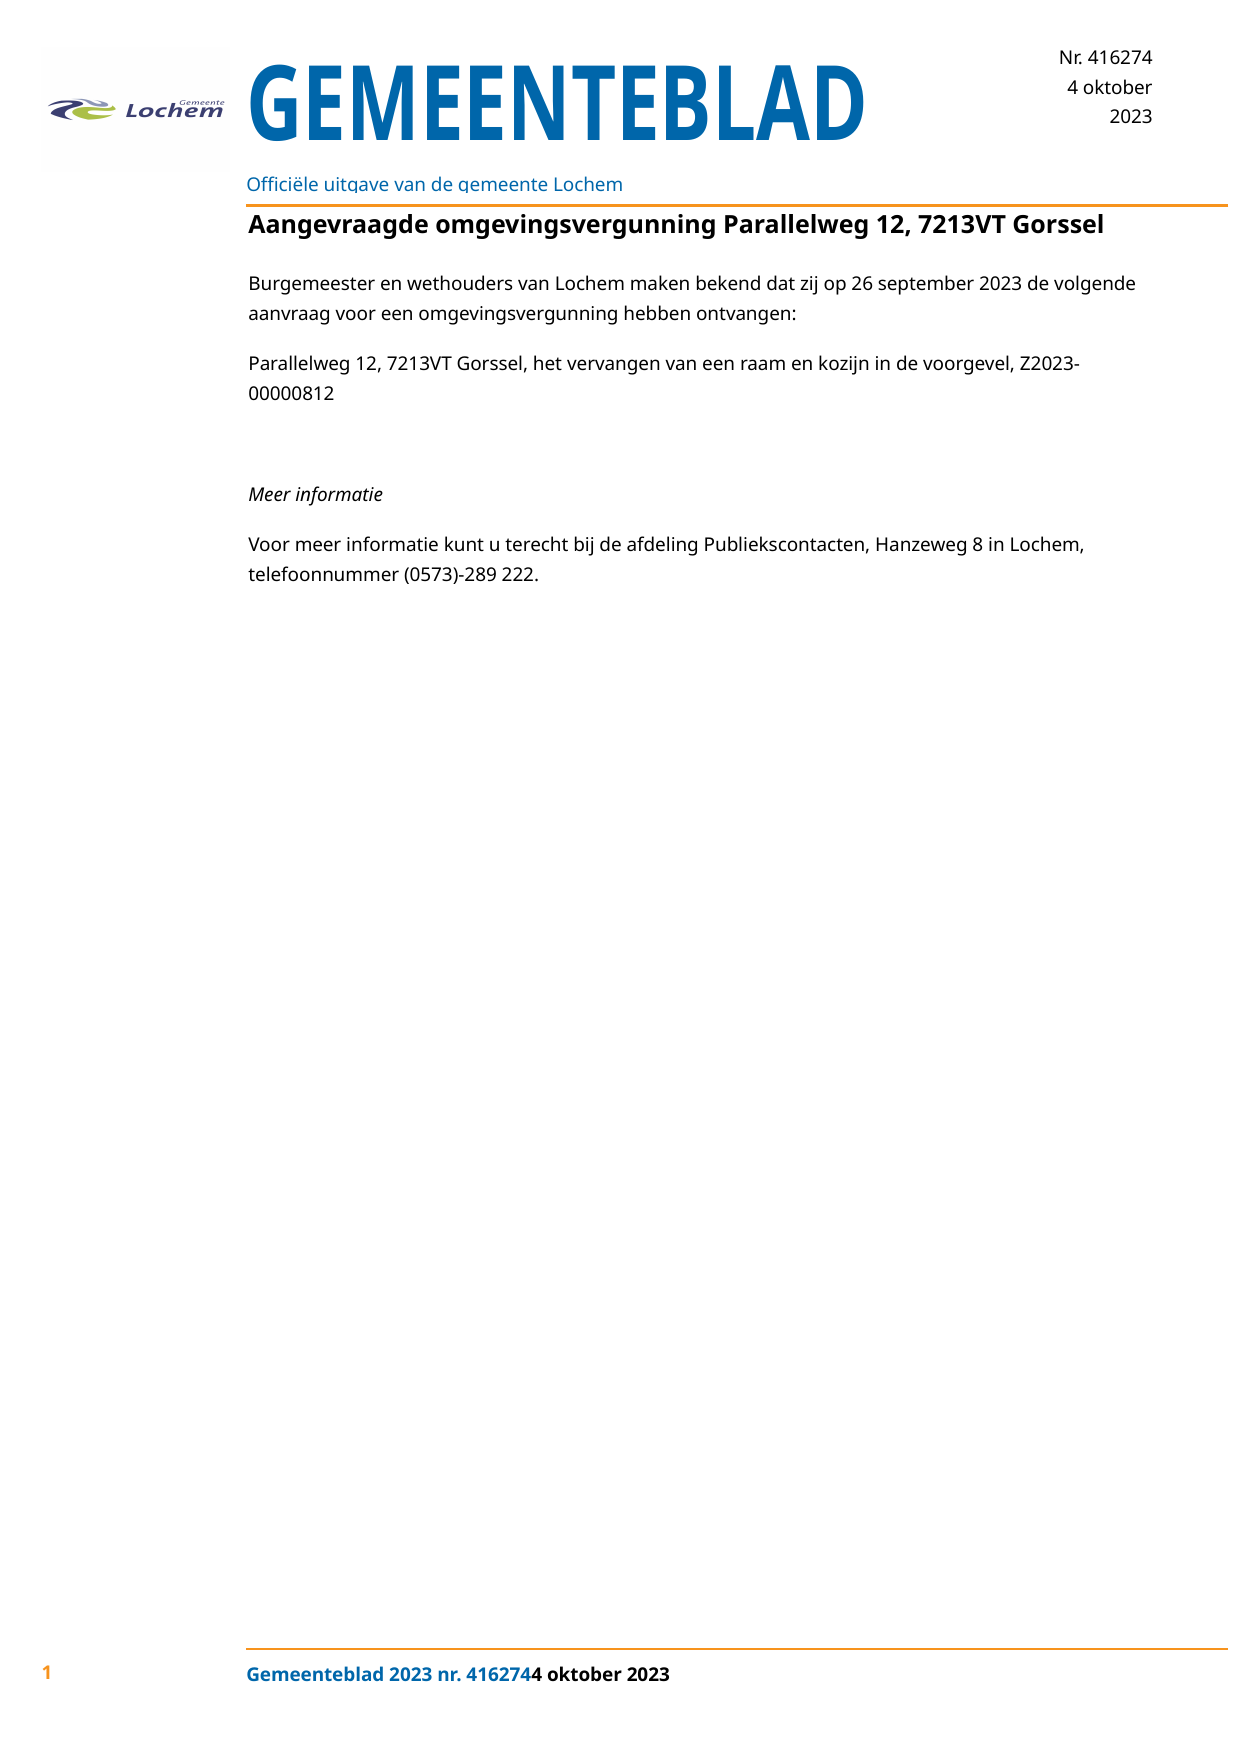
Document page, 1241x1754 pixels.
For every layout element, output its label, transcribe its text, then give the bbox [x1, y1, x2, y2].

text Voor meer informatie kunt u terecht bij de afdeling Publiekscontacten, Hanzeweg 8 in Lochem, telefoonnummer (0573)-289 222. [248, 531, 1152, 586]
text Meer informatie [248, 481, 1152, 506]
picture [41, 47, 231, 172]
text Parallelweg 12, 7213VT Gorssel, het vervangen van een raam en kozijn in de voorgevel, Z2023-00000812 [248, 350, 1152, 406]
text Aangevraagde omgevingsvergunning Parallelweg 12, 7213VT Gorssel [248, 207, 1152, 241]
text Burgemeester en wethouders van Lochem maken bekend dat zij op 26 september 2023 de volgende aanvraag voor een omgevingsvergunning hebben ontvangen: [248, 270, 1152, 326]
